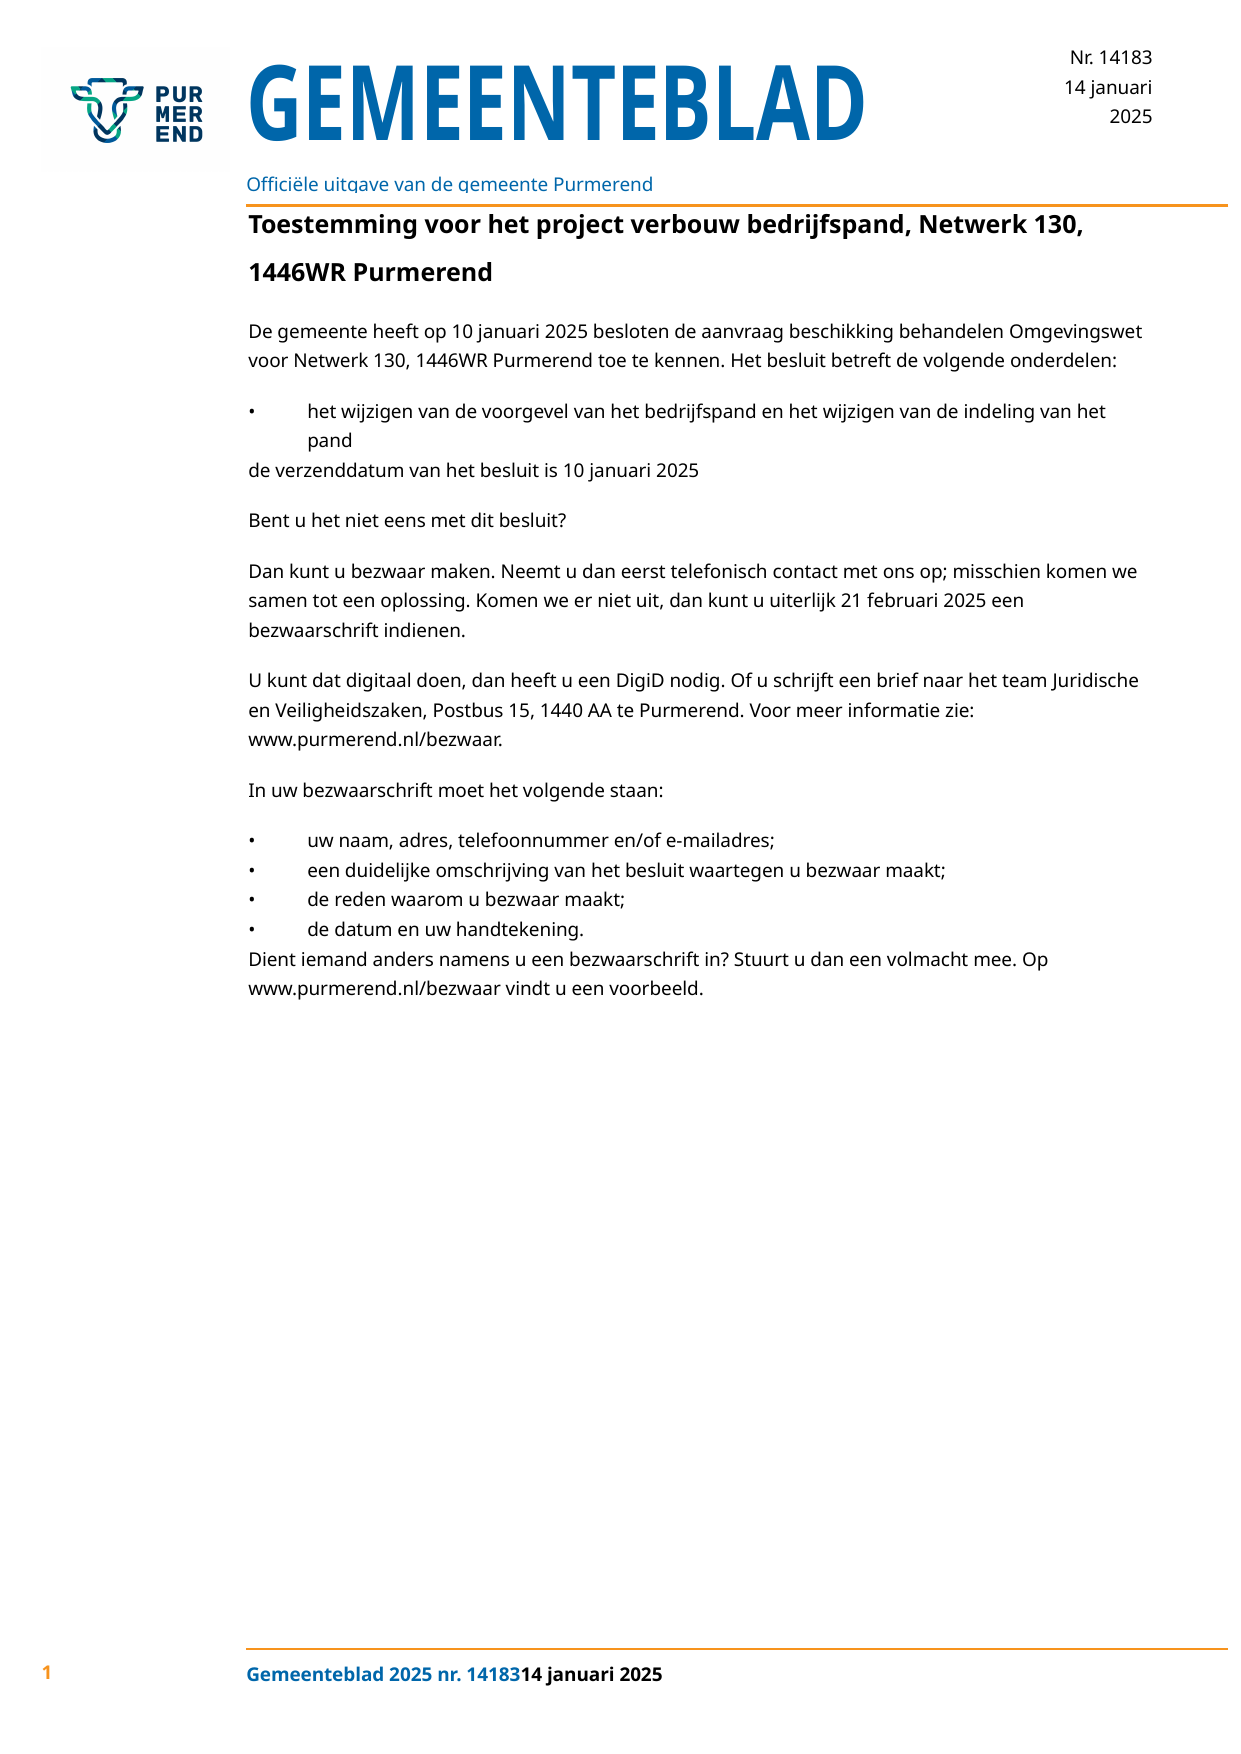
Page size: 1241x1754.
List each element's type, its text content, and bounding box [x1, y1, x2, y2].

text Dan kunt u bezwaar maken. Neemt u dan eerst telefonisch contact met ons op; misschien komen we samen tot een oplossing. Komen we er niet uit, dan kunt u uiterlijk 21 februari 2025 een bezwaarschrift indienen. [248, 558, 1152, 643]
text U kunt dat digitaal doen, dan heeft u een DigiD nodig. Of u schrijft een brief naar het team Juridische en Veiligheidszaken, Postbus 15, 1440 AA te Purmerend. Voor meer informatie zie: www.purmerend.nl/bezwaar. [248, 667, 1152, 752]
text In uw bezwaarschrift moet het volgende staan: [248, 777, 1152, 803]
text Bent u het niet eens met dit besluit? [248, 507, 1152, 533]
picture [41, 47, 231, 172]
text Dient iemand anders namens u een bezwaarschrift in? Stuurt u dan een volmacht mee. Op www.purmerend.nl/bezwaar vindt u een voorbeeld. [248, 946, 1152, 1001]
list een duidelijke omschrijving van het besluit waartegen u bezwaar maakt; [248, 857, 1152, 883]
text De gemeente heeft op 10 januari 2025 besloten de aanvraag beschikking behandelen Omgevingswet voor Netwerk 130, 1446WR Purmerend toe te kennen. Het besluit betreft de volgende onderdelen: [248, 318, 1152, 373]
list het wijzigen van de voorgevel van het bedrijfspand en het wijzigen van de indeling van het pand [248, 398, 1152, 453]
list uw naam, adres, telefoonnummer en/of e-mailadres; [248, 827, 1152, 853]
text de verzenddatum van het besluit is 10 januari 2025 [248, 457, 1152, 483]
list de datum en uw handtekening. [248, 916, 1152, 942]
text Toestemming voor het project verbouw bedrijfspand, Netwerk 130, 1446WR Purmerend [248, 207, 1152, 288]
list de reden waarom u bezwaar maakt; [248, 887, 1152, 912]
